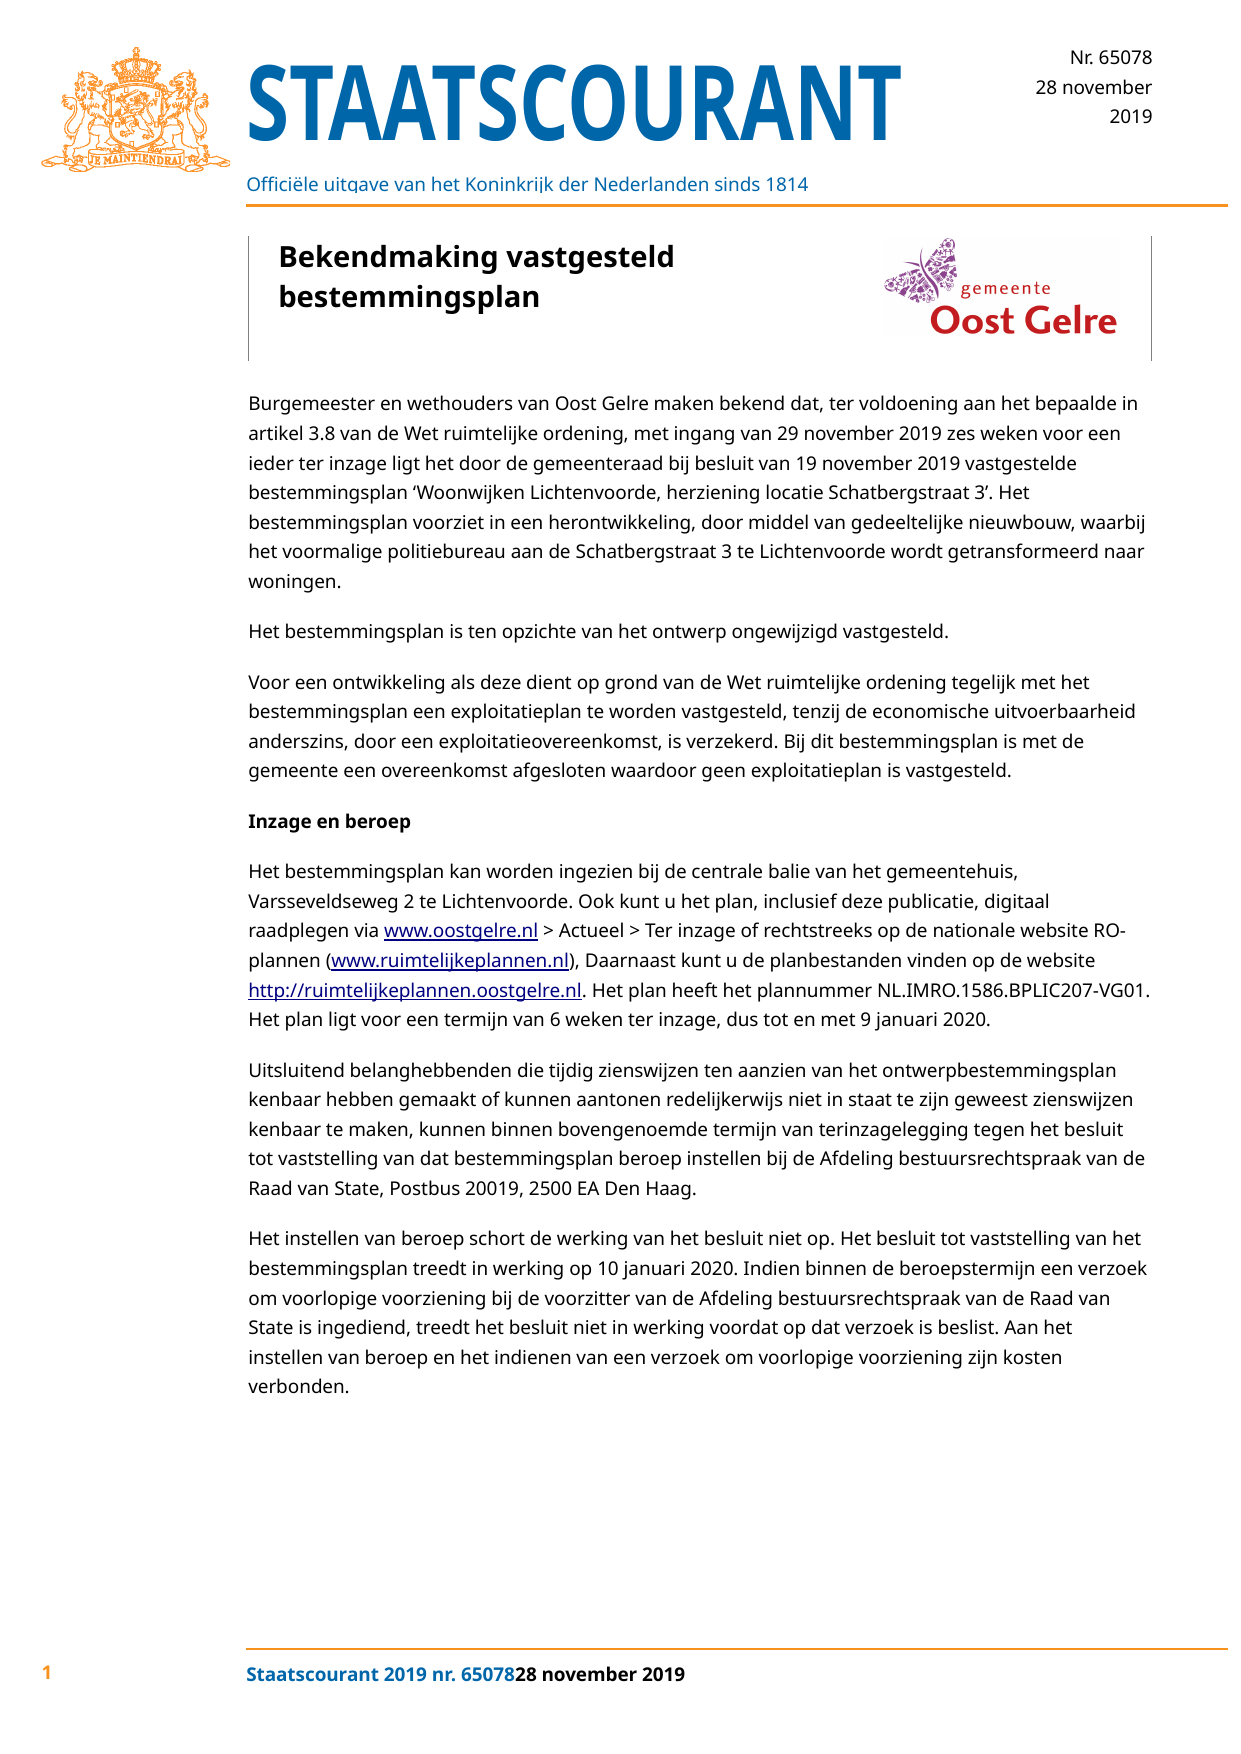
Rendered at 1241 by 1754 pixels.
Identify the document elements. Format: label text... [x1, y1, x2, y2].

text Het bestemmingsplan is ten opzichte van het ontwerp ongewijzigd vastgesteld. [248, 618, 1152, 644]
picture [41, 47, 231, 172]
text Het instellen van beroep schort de werking van het besluit niet op. Het besluit tot vaststelling van het bestemmingsplan treedt in werking op 10 januari 2020. Indien binnen de beroepstermijn een verzoek om voorlopige voorziening bij de voorzitter van de Afdeling bestuursrechtspraak van de Raad van State is ingediend, treedt het besluit niet in werking voordat op dat verzoek is beslist. Aan het instellen van beroep en het indienen van een verzoek om voorlopige voorziening zijn kosten verbonden. [248, 1226, 1152, 1399]
text Inzage en beroep [248, 808, 1152, 834]
text Het bestemmingsplan kan worden ingezien bij de centrale balie van het gemeentehuis, Varsseveldseweg 2 te Lichtenvoorde. Ook kunt u het plan, inclusief deze publicatie, digitaal raadplegen via www.oostgelre.nl > Actueel > Ter inzage of rechtstreeks op de nationale website RO-plannen (www.ruimtelijkeplannen.nl), Daarnaast kunt u de planbestanden vinden op de website http://ruimtelijkeplannen.oostgelre.nl. Het plan heeft het plannummer NL.IMRO.1586.BPLIC207-VG01. Het plan ligt voor een termijn van 6 weken ter inzage, dus tot en met 9 januari 2020. [248, 858, 1152, 1032]
table_header Bekendmaking vastgesteld bestemmingsplan [249, 236, 850, 361]
text Burgemeester en wethouders van Oost Gelre maken bekend dat, ter voldoening aan het bepaalde in artikel 3.8 van de Wet ruimtelijke ordening, met ingang van 29 november 2019 zes weken voor een ieder ter inzage ligt het door de gemeenteraad bij besluit van 19 november 2019 vastgestelde bestemmingsplan ‘Woonwijken Lichtenvoorde, herziening locatie Schatbergstraat 3’. Het bestemmingsplan voorziet in een herontwikkeling, door middel van gedeeltelijke nieuwbouw, waarbij het voormalige politiebureau aan de Schatbergstraat 3 te Lichtenvoorde wordt getransformeerd naar woningen. [248, 391, 1152, 594]
picture [882, 236, 1119, 336]
text Voor een ontwikkeling als deze dient op grond van de Wet ruimtelijke ordening tegelijk met het bestemmingsplan een exploitatieplan te worden vastgesteld, tenzij de economische uitvoerbaarheid anderszins, door een exploitatieovereenkomst, is verzekerd. Bij dit bestemmingsplan is met de gemeente een overeenkomst afgesloten waardoor geen exploitatieplan is vastgesteld. [248, 669, 1152, 783]
text Uitsluitend belanghebbenden die tijdig zienswijzen ten aanzien van het ontwerpbestemmingsplan kenbaar hebben gemaakt of kunnen aantonen redelijkerwijs niet in staat te zijn geweest zienswijzen kenbaar te maken, kunnen binnen bovengenoemde termijn van terinzagelegging tegen het besluit tot vaststelling van dat bestemmingsplan beroep instellen bij de Afdeling bestuursrechtspraak van de Raad van State, Postbus 20019, 2500 EA Den Haag. [248, 1057, 1152, 1201]
table_header [850, 236, 1151, 361]
